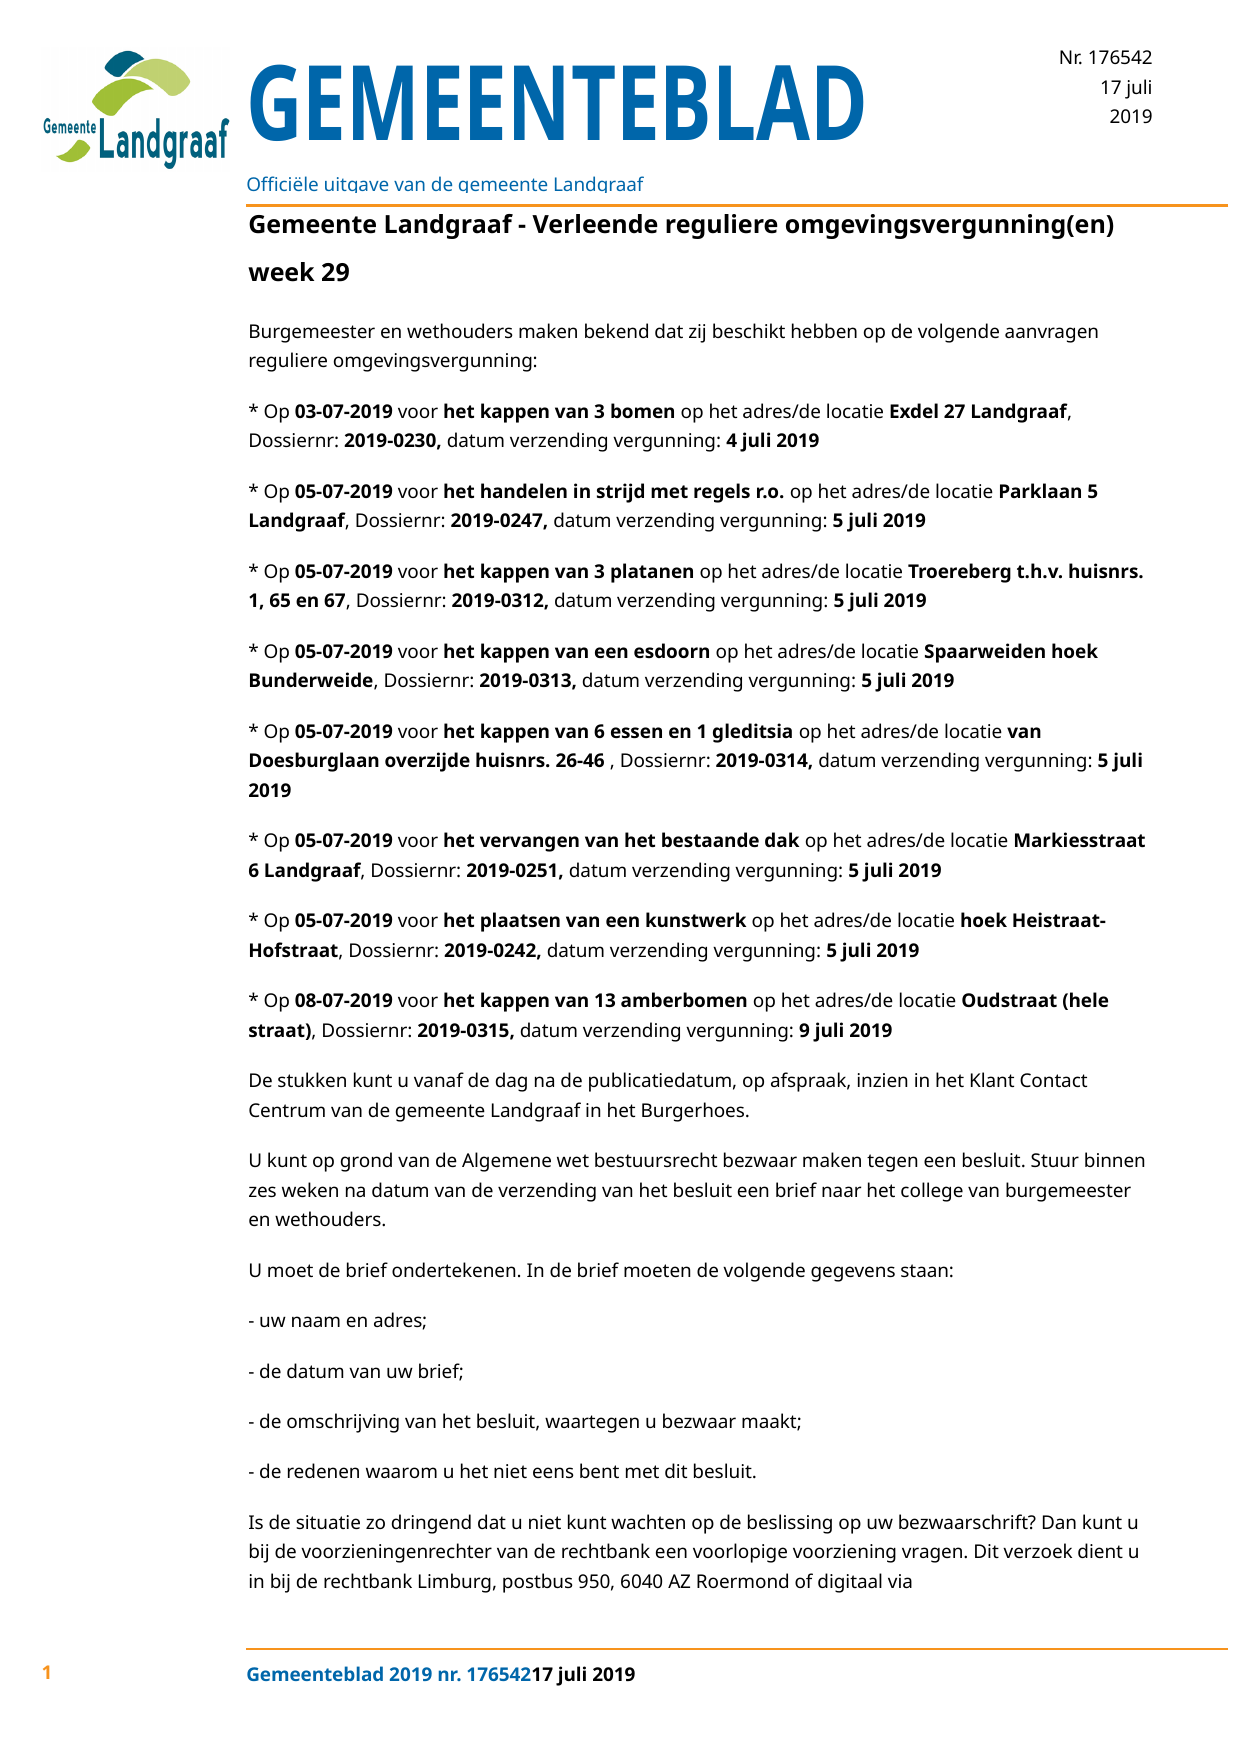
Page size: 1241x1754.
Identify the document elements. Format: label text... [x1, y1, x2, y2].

text * Op 05-07-2019 voor het plaatsen van een kunstwerk op het adres/de locatie hoek Heistraat-Hofstraat, Dossiernr: 2019-0242, datum verzending vergunning: 5 juli 2019 [248, 907, 1152, 963]
text U moet de brief ondertekenen. In de brief moeten de volgende gegevens staan: [248, 1257, 1152, 1283]
text * Op 05-07-2019 voor het kappen van 6 essen en 1 gleditsia op het adres/de locatie van Doesburglaan overzijde huisnrs. 26-46 , Dossiernr: 2019-0314, datum verzending vergunning: 5 juli 2019 [248, 718, 1152, 803]
text - de omschrijving van het besluit, waartegen u bezwaar maakt; [248, 1408, 1152, 1434]
text Gemeente Landgraaf - Verleende reguliere omgevingsvergunning(en) week 29 [248, 207, 1152, 288]
text - de datum van uw brief; [248, 1358, 1152, 1384]
text * Op 05-07-2019 voor het vervangen van het bestaande dak op het adres/de locatie Markiesstraat 6 Landgraaf, Dossiernr: 2019-0251, datum verzending vergunning: 5 juli 2019 [248, 827, 1152, 883]
text * Op 03-07-2019 voor het kappen van 3 bomen op het adres/de locatie Exdel 27 Landgraaf, Dossiernr: 2019-0230, datum verzending vergunning: 4 juli 2019 [248, 398, 1152, 453]
text * Op 08-07-2019 voor het kappen van 13 amberbomen op het adres/de locatie Oudstraat (hele straat), Dossiernr: 2019-0315, datum verzending vergunning: 9 juli 2019 [248, 987, 1152, 1043]
text * Op 05-07-2019 voor het kappen van 3 platanen op het adres/de locatie Troereberg t.h.v. huisnrs. 1, 65 en 67, Dossiernr: 2019-0312, datum verzending vergunning: 5 juli 2019 [248, 558, 1152, 613]
text - uw naam en adres; [248, 1307, 1152, 1333]
text * Op 05-07-2019 voor het handelen in strijd met regels r.o. op het adres/de locatie Parklaan 5 Landgraaf, Dossiernr: 2019-0247, datum verzending vergunning: 5 juli 2019 [248, 478, 1152, 533]
text U kunt op grond van de Algemene wet bestuursrecht bezwaar maken tegen een besluit. Stuur binnen zes weken na datum van de verzending van het besluit een brief naar het college van burgemeester en wethouders. [248, 1147, 1152, 1232]
text - de redenen waarom u het niet eens bent met dit besluit. [248, 1459, 1152, 1484]
picture [41, 47, 231, 172]
text Is de situatie zo dringend dat u niet kunt wachten op de beslissing op uw bezwaarschrift? Dan kunt u bij de voorzieningenrechter van de rechtbank een voorlopige voorziening vragen. Dit verzoek dient u in bij de rechtbank Limburg, postbus 950, 6040 AZ Roermond of digitaal via [248, 1509, 1152, 1594]
text De stukken kunt u vanaf de dag na de publicatiedatum, op afspraak, inzien in het Klant Contact Centrum van de gemeente Landgraaf in het Burgerhoes. [248, 1067, 1152, 1123]
text * Op 05-07-2019 voor het kappen van een esdoorn op het adres/de locatie Spaarweiden hoek Bunderweide, Dossiernr: 2019-0313, datum verzending vergunning: 5 juli 2019 [248, 638, 1152, 693]
text Burgemeester en wethouders maken bekend dat zij beschikt hebben op de volgende aanvragen reguliere omgevingsvergunning: [248, 318, 1152, 373]
